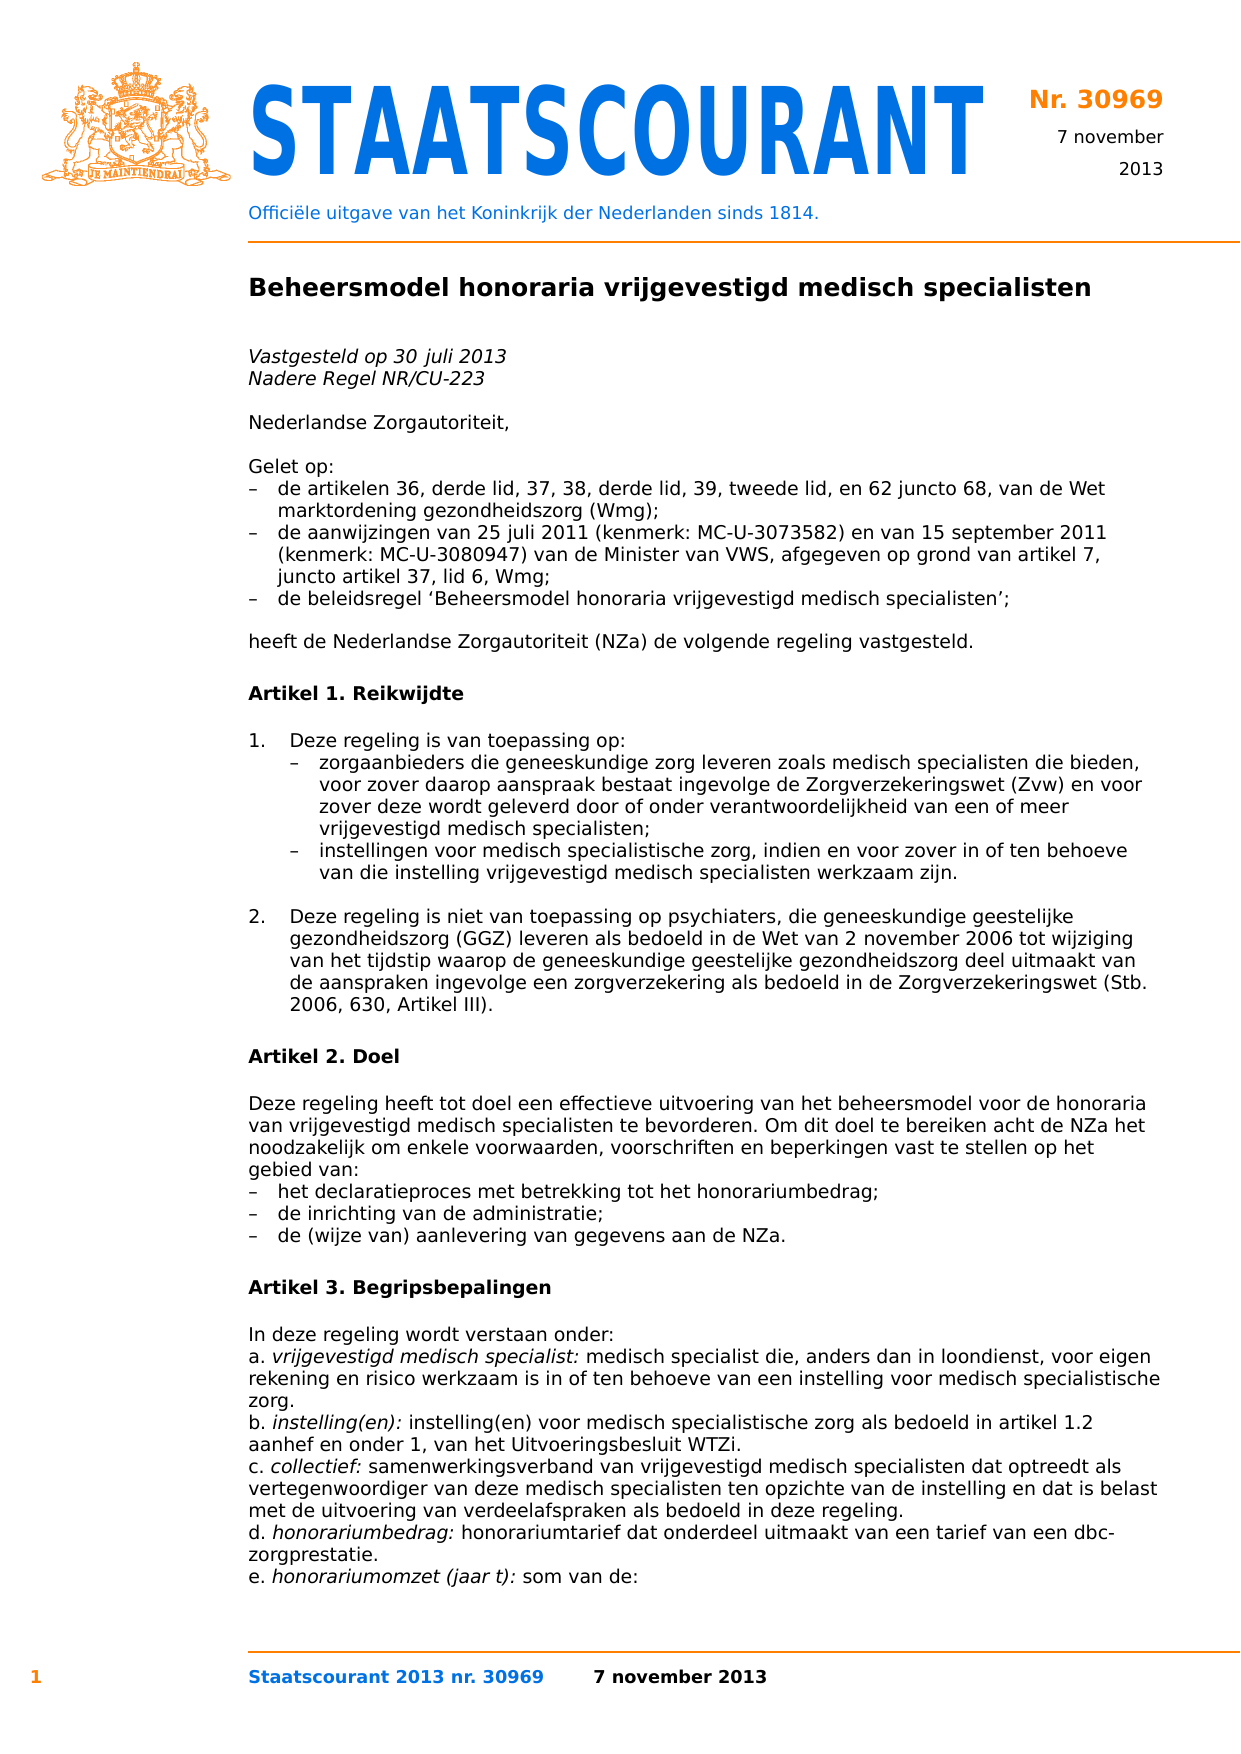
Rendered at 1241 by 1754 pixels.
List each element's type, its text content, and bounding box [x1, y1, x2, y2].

table_header STAATSCOURANT [248, 62, 998, 203]
subtitle Beheersmodel honoraria vrijgevestigd medisch specialisten [248, 273, 1163, 302]
text Nederlandse Zorgautoriteit, [248, 412, 1163, 434]
text – het declaratieproces met betrekking tot het honorariumbedrag; [248, 1181, 1163, 1203]
text Deze regeling heeft tot doel een effectieve uitvoering van het beheersmodel voor de honoraria van vrijgevestigd medisch specialisten te bevorderen. Om dit doel te bereiken acht de NZa het noodzakelijk om enkele voorwaarden, voorschriften en beperkingen vast te stellen op het gebied van: [248, 1093, 1163, 1181]
text – de inrichting van de administratie; [248, 1203, 1163, 1225]
table_header [25, 62, 248, 241]
subtitle Artikel 1. Reikwijdte [248, 683, 1163, 705]
table_cell 2013 [998, 153, 1240, 203]
text 1. Deze regeling is van toepassing op: [248, 730, 1163, 752]
text c. collectief: samenwerkingsverband van vrijgevestigd medisch specialisten dat optreedt als vertegenwoordiger van deze medisch specialisten ten opzichte van de instelling en dat is belast met de uitvoering van verdeelafspraken als bedoeld in deze regeling. [248, 1456, 1163, 1522]
table_header Nr. 30969 [998, 62, 1240, 121]
picture [41, 62, 231, 186]
text – zorgaanbieders die geneeskundige zorg leveren zoals medisch specialisten die bieden, voor zover daarop aanspraak bestaat ingevolge de Zorgverzekeringswet (Zvw) en voor zover deze wordt geleverd door of onder verantwoordelijkheid van een of meer vrijgevestigd medisch specialisten; [289, 752, 1163, 840]
text a. vrijgevestigd medisch specialist: medisch specialist die, anders dan in loondienst, voor eigen rekening en risico werkzaam is in of ten behoeve van een instelling voor medisch specialistische zorg. [248, 1346, 1163, 1412]
text Nadere Regel NR/CU-223 [248, 368, 1163, 390]
text b. instelling(en): instelling(en) voor medisch specialistische zorg als bedoeld in artikel 1.2 aanhef en onder 1, van het Uitvoeringsbesluit WTZi. [248, 1412, 1163, 1456]
text Vastgesteld op 30 juli 2013 [248, 346, 1163, 368]
text – de beleidsregel ‘Beheersmodel honoraria vrijgevestigd medisch specialisten’; [248, 587, 1163, 609]
text e. honorariumomzet (jaar t): som van de: [248, 1566, 1163, 1587]
text – instellingen voor medisch specialistische zorg, indien en voor zover in of ten behoeve van die instelling vrijgevestigd medisch specialisten werkzaam zijn. [289, 840, 1163, 884]
text d. honorariumbedrag: honorariumtarief dat onderdeel uitmaakt van een tarief van een dbc-zorgprestatie. [248, 1522, 1163, 1566]
text 2. Deze regeling is niet van toepassing op psychiaters, die geneeskundige geestelijke gezondheidszorg (GGZ) leveren als bedoeld in de Wet van 2 november 2006 tot wijziging van het tijdstip waarop de geneeskundige geestelijke gezondheidszorg deel uitmaakt van de aanspraken ingevolge een zorgverzekering als bedoeld in de Zorgverzekeringswet (Stb. 2006, 630, Artikel III). [248, 906, 1163, 1016]
subtitle Artikel 3. Begripsbepalingen [248, 1277, 1163, 1299]
text – de aanwijzingen van 25 juli 2011 (kenmerk: MC-U-3073582) en van 15 september 2011 (kenmerk: MC-U-3080947) van de Minister van VWS, afgegeven op grond van artikel 7, juncto artikel 37, lid 6, Wmg; [248, 522, 1163, 587]
text heeft de Nederlandse Zorgautoriteit (NZa) de volgende regeling vastgesteld. [248, 631, 1163, 653]
text Gelet op: [248, 456, 1163, 478]
text In deze regeling wordt verstaan onder: [248, 1324, 1163, 1346]
text – de artikelen 36, derde lid, 37, 38, derde lid, 39, tweede lid, en 62 juncto 68, van de Wet marktordening gezondheidszorg (Wmg); [248, 478, 1163, 522]
table_cell 7 november [998, 121, 1240, 153]
text – de (wijze van) aanlevering van gegevens aan de NZa. [248, 1225, 1163, 1247]
subtitle Artikel 2. Doel [248, 1046, 1163, 1068]
table_cell Officiële uitgave van het Koninkrijk der Nederlanden sinds 1814. [248, 203, 1240, 241]
